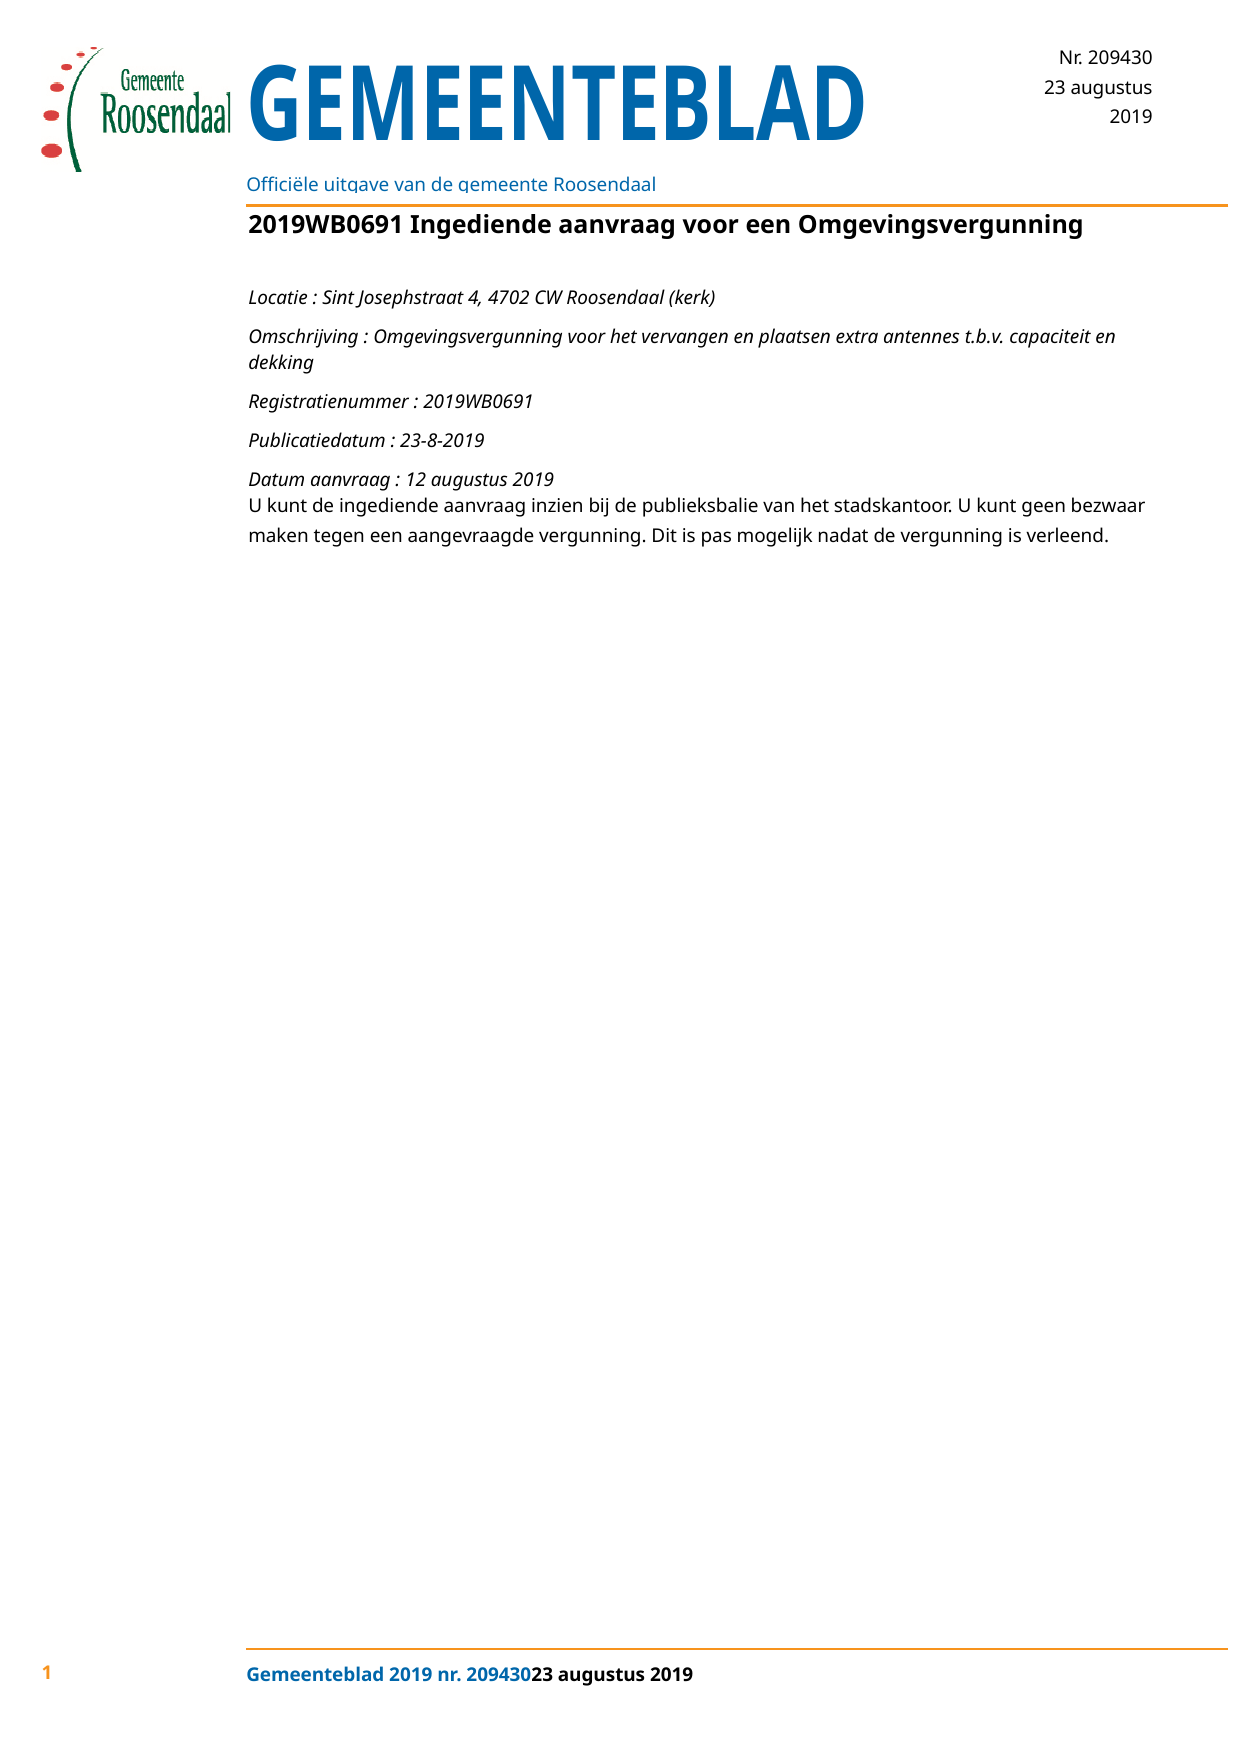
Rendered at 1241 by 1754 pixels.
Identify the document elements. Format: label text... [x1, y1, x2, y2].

text Locatie : Sint Josephstraat 4, 4702 CW Roosendaal (kerk) [248, 284, 1152, 309]
text Registratienummer : 2019WB0691 [248, 388, 1152, 414]
text Omschrijving : Omgevingsvergunning voor het vervangen en plaatsen extra antennes t.b.v. capaciteit en dekking [248, 323, 1152, 374]
text 2019WB0691 Ingediende aanvraag voor een Omgevingsvergunning [248, 207, 1152, 241]
picture [41, 47, 231, 172]
text U kunt de ingediende aanvraag inzien bij de publieksbalie van het stadskantoor. U kunt geen bezwaar maken tegen een aangevraagde vergunning. Dit is pas mogelijk nadat de vergunning is verleend. [248, 492, 1152, 548]
text Publicatiedatum : 23-8-2019 [248, 427, 1152, 453]
text Datum aanvraag : 12 augustus 2019 [248, 467, 1152, 492]
